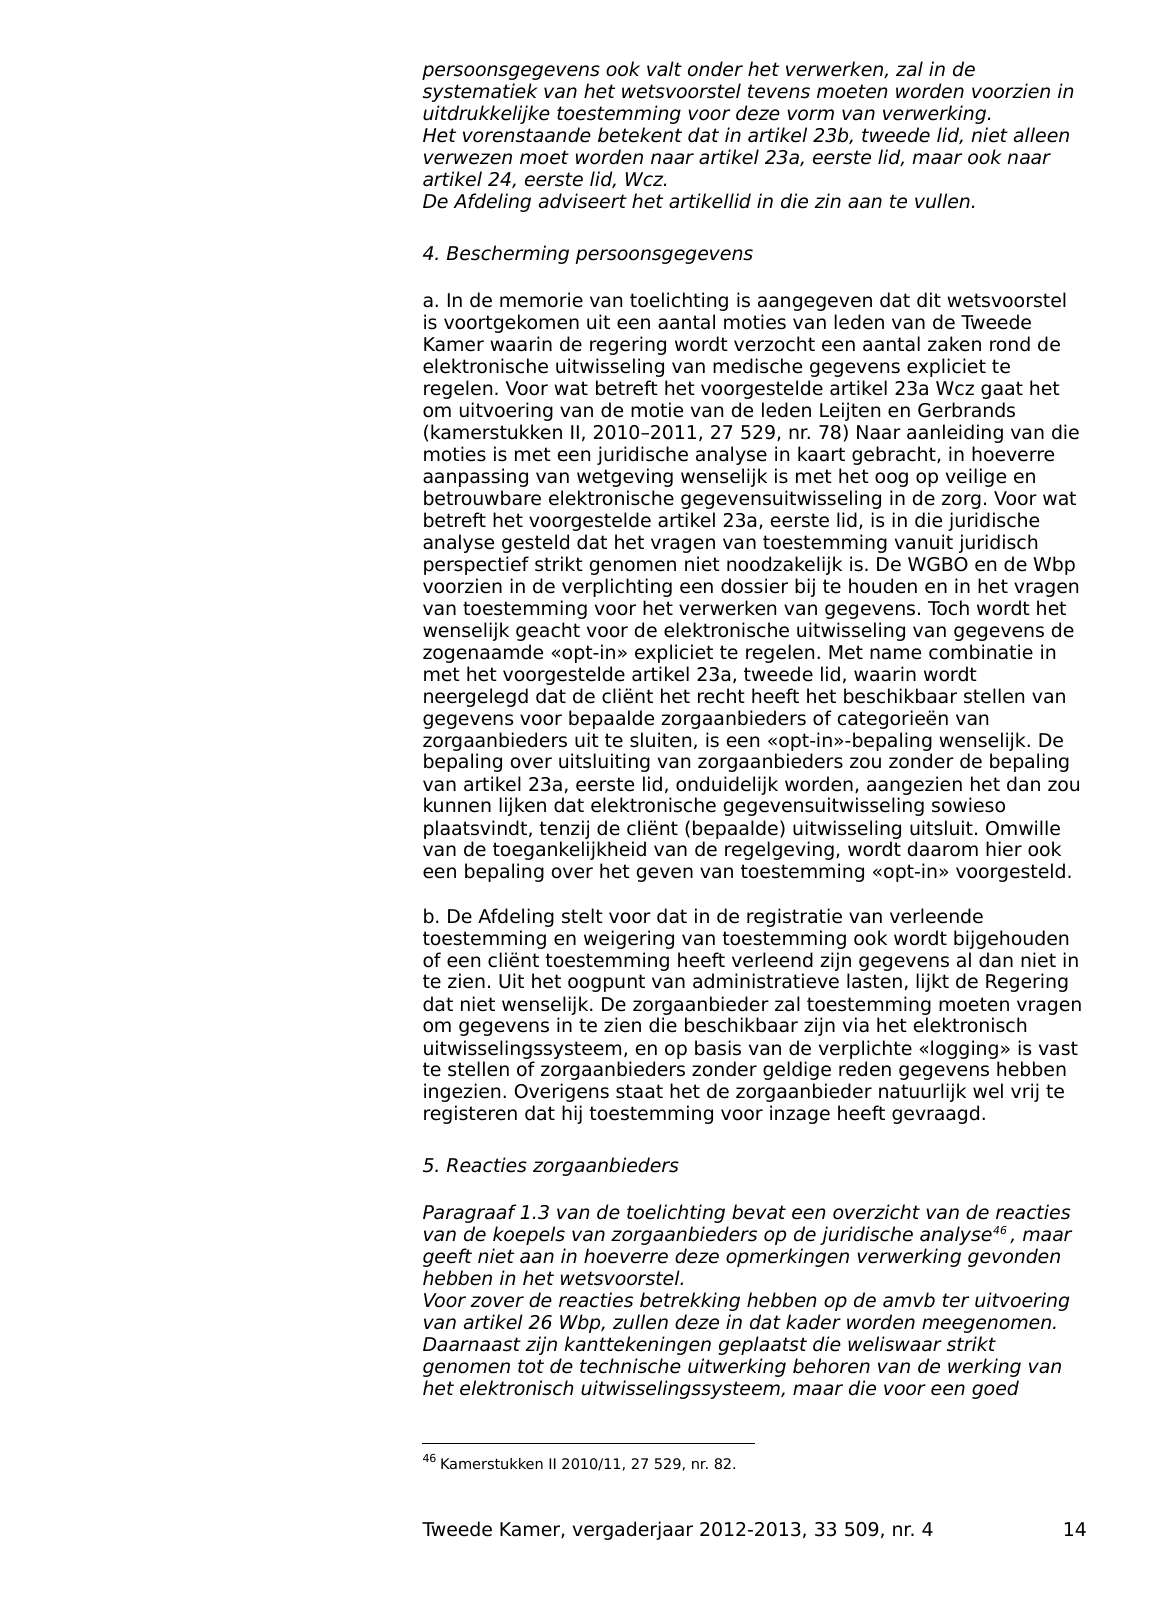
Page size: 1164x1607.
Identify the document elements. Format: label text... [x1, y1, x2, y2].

subtitle 4. Bescherming persoonsgegevens [422, 243, 1087, 265]
text Daarnaast zijn kanttekeningen geplaatst die weliswaar strikt genomen tot de technische uitwerking behoren van de werking van het elektronisch uitwisselingssysteem, maar die voor een goed [422, 1334, 1087, 1400]
text Kamerstukken II 2010/11, 27 529, nr. 82. [422, 1452, 1087, 1474]
text a. In de memorie van toelichting is aangegeven dat dit wetsvoorstel is voortgekomen uit een aantal moties van leden van de Tweede Kamer waarin de regering wordt verzocht een aantal zaken rond de elektronische uitwisseling van medische gegevens expliciet te regelen. Voor wat betreft het voorgestelde artikel 23a Wcz gaat het om uitvoering van de motie van de leden Leijten en Gerbrands (kamerstukken II, 2010–2011, 27 529, nr. 78) Naar aanleiding van die moties is met een juridische analyse in kaart gebracht, in hoeverre aanpassing van wetgeving wenselijk is met het oog op veilige en betrouwbare elektronische gegevensuitwisseling in de zorg. Voor wat betreft het voorgestelde artikel 23a, eerste lid, is in die juridische analyse gesteld dat het vragen van toestemming vanuit juridisch perspectief strikt genomen niet noodzakelijk is. De WGBO en de Wbp voorzien in de verplichting een dossier bij te houden en in het vragen van toestemming voor het verwerken van gegevens. Toch wordt het wenselijk geacht voor de elektronische uitwisseling van gegevens de zogenaamde «opt-in» expliciet te regelen. Met name combinatie in met het voorgestelde artikel 23a, tweede lid, waarin wordt neergelegd dat de cliënt het recht heeft het beschikbaar stellen van gegevens voor bepaalde zorgaanbieders of categorieën van zorgaanbieders uit te sluiten, is een «opt-in»-bepaling wenselijk. De bepaling over uitsluiting van zorgaanbieders zou zonder de bepaling van artikel 23a, eerste lid, onduidelijk worden, aangezien het dan zou kunnen lijken dat elektronische gegevensuitwisseling sowieso plaatsvindt, tenzij de cliënt (bepaalde) uitwisseling uitsluit. Omwille van de toegankelijkheid van de regelgeving, wordt daarom hier ook een bepaling over het geven van toestemming «opt-in» voorgesteld. [422, 290, 1087, 883]
text De Afdeling adviseert het artikellid in die zin aan te vullen. [422, 191, 1087, 213]
text Het vorenstaande betekent dat in artikel 23b, tweede lid, niet alleen verwezen moet worden naar artikel 23a, eerste lid, maar ook naar artikel 24, eerste lid, Wcz. [422, 125, 1087, 191]
subtitle 5. Reacties zorgaanbieders [422, 1155, 1087, 1177]
text persoonsgegevens ook valt onder het verwerken, zal in de systematiek van het wetsvoorstel tevens moeten worden voorzien in uitdrukkelijke toestemming voor deze vorm van verwerking. [422, 59, 1087, 125]
text Paragraaf 1.3 van de toelichting bevat een overzicht van de reacties van de koepels van zorgaanbieders op de juridische analyse, maar geeft niet aan in hoeverre deze opmerkingen verwerking gevonden hebben in het wetsvoorstel. [422, 1202, 1087, 1290]
text Voor zover de reacties betrekking hebben op de amvb ter uitvoering van artikel 26 Wbp, zullen deze in dat kader worden meegenomen. [422, 1290, 1087, 1334]
text b. De Afdeling stelt voor dat in de registratie van verleende toestemming en weigering van toestemming ook wordt bijgehouden of een cliënt toestemming heeft verleend zijn gegevens al dan niet in te zien. Uit het oogpunt van administratieve lasten, lijkt de Regering dat niet wenselijk. De zorgaanbieder zal toestemming moeten vragen om gegevens in te zien die beschikbaar zijn via het elektronisch uitwisselingssysteem, en op basis van de verplichte «logging» is vast te stellen of zorgaanbieders zonder geldige reden gegevens hebben ingezien. Overigens staat het de zorgaanbieder natuurlijk wel vrij te registeren dat hij toestemming voor inzage heeft gevraagd. [422, 906, 1087, 1125]
